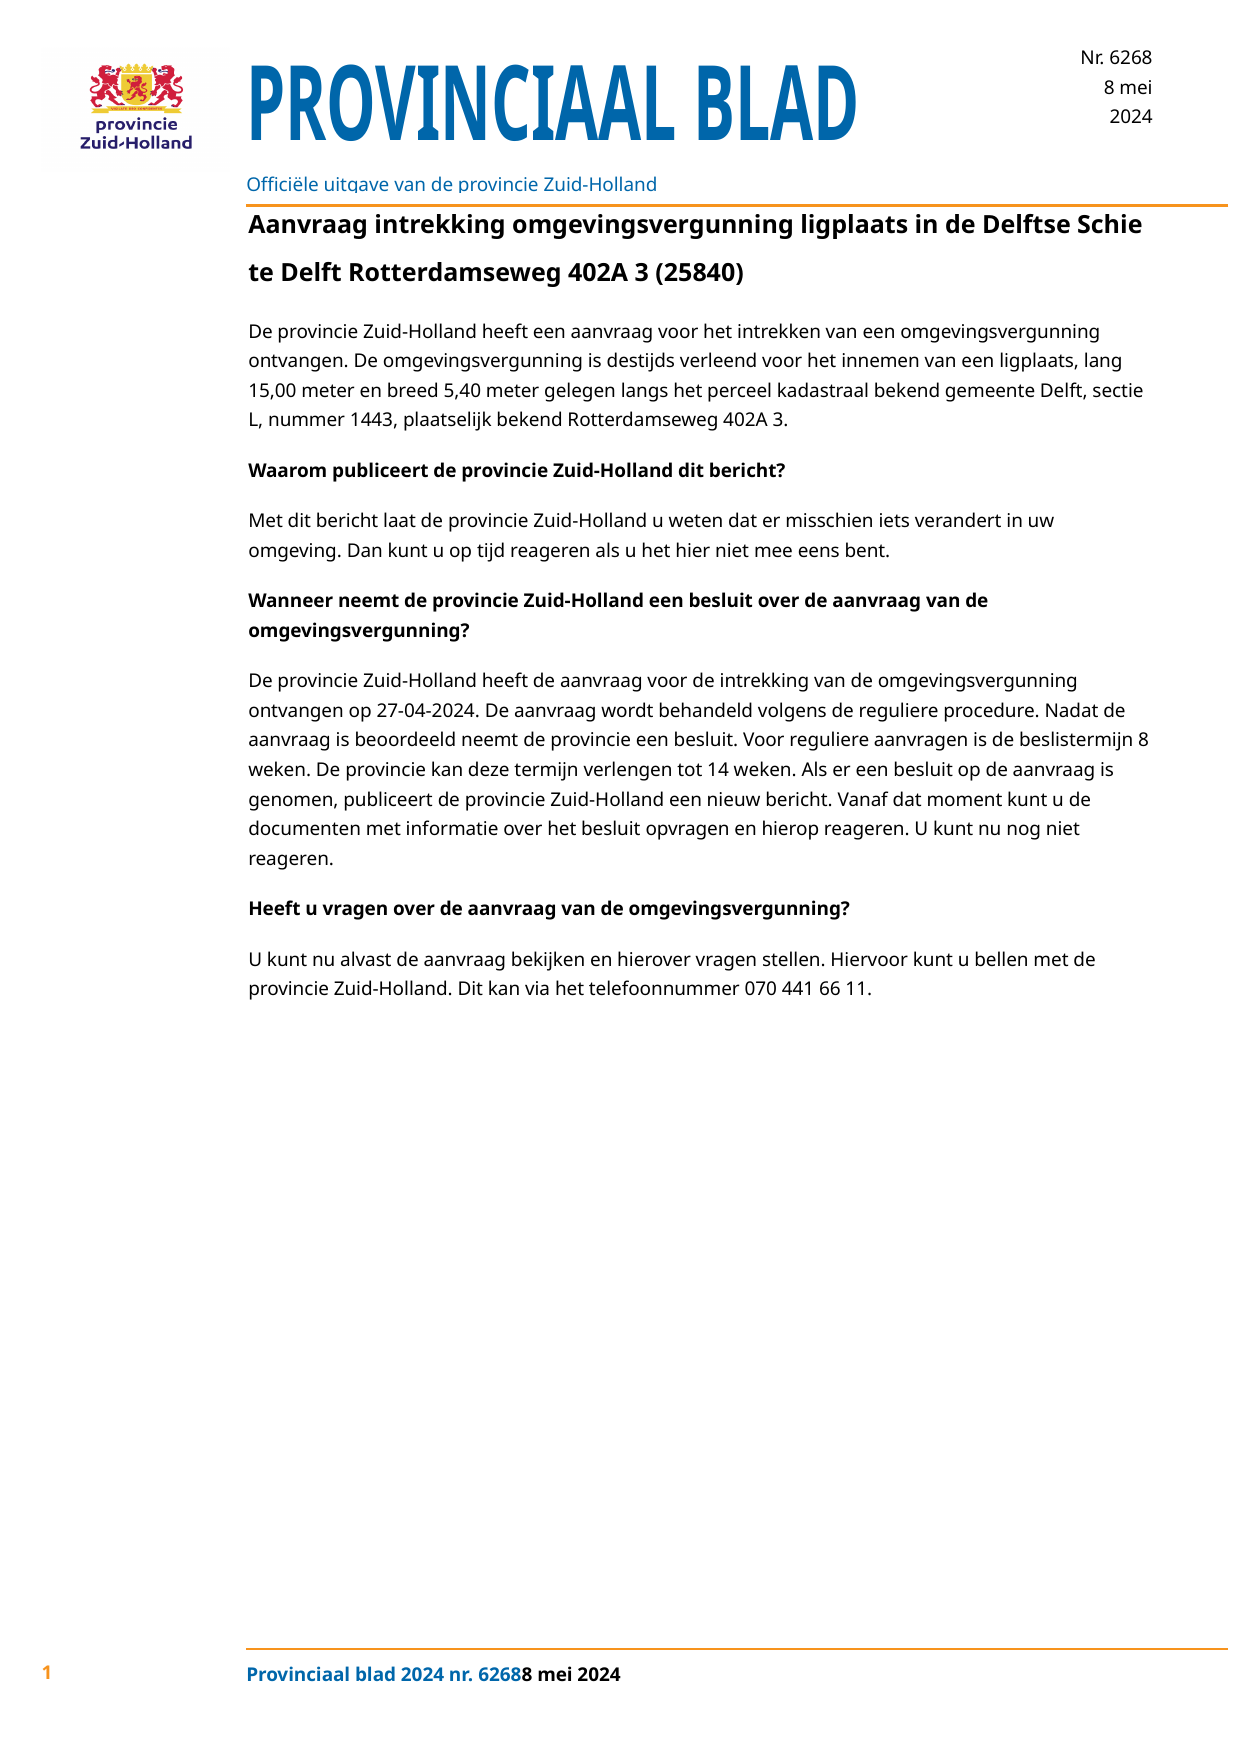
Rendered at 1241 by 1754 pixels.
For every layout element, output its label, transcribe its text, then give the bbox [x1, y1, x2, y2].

text Met dit bericht laat de provincie Zuid-Holland u weten dat er misschien iets verandert in uw omgeving. Dan kunt u op tijd reageren als u het hier niet mee eens bent. [248, 507, 1152, 563]
text Wanneer neemt de provincie Zuid-Holland een besluit over de aanvraag van de omgevingsvergunning? [248, 587, 1152, 643]
picture [41, 47, 231, 172]
text Waarom publiceert de provincie Zuid-Holland dit bericht? [248, 457, 1152, 483]
text Aanvraag intrekking omgevingsvergunning ligplaats in de Delftse Schie te Delft Rotterdamseweg 402A 3 (25840) [248, 207, 1152, 288]
text U kunt nu alvast de aanvraag bekijken en hierover vragen stellen. Hiervoor kunt u bellen met de provincie Zuid-Holland. Dit kan via het telefoonnummer 070 441 66 11. [248, 946, 1152, 1001]
text Heeft u vragen over de aanvraag van de omgevingsvergunning? [248, 895, 1152, 921]
text De provincie Zuid-Holland heeft een aanvraag voor het intrekken van een omgevingsvergunning ontvangen. De omgevingsvergunning is destijds verleend voor het innemen van een ligplaats, lang 15,00 meter en breed 5,40 meter gelegen langs het perceel kadastraal bekend gemeente Delft, sectie L, nummer 1443, plaatselijk bekend Rotterdamseweg 402A 3. [248, 318, 1152, 432]
text De provincie Zuid-Holland heeft de aanvraag voor de intrekking van de omgevingsvergunning ontvangen op 27-04-2024. De aanvraag wordt behandeld volgens de reguliere procedure. Nadat de aanvraag is beoordeeld neemt de provincie een besluit. Voor reguliere aanvragen is de beslistermijn 8 weken. De provincie kan deze termijn verlengen tot 14 weken. Als er een besluit op de aanvraag is genomen, publiceert de provincie Zuid-Holland een nieuw bericht. Vanaf dat moment kunt u de documenten met informatie over het besluit opvragen en hierop reageren. U kunt nu nog niet reageren. [248, 667, 1152, 871]
